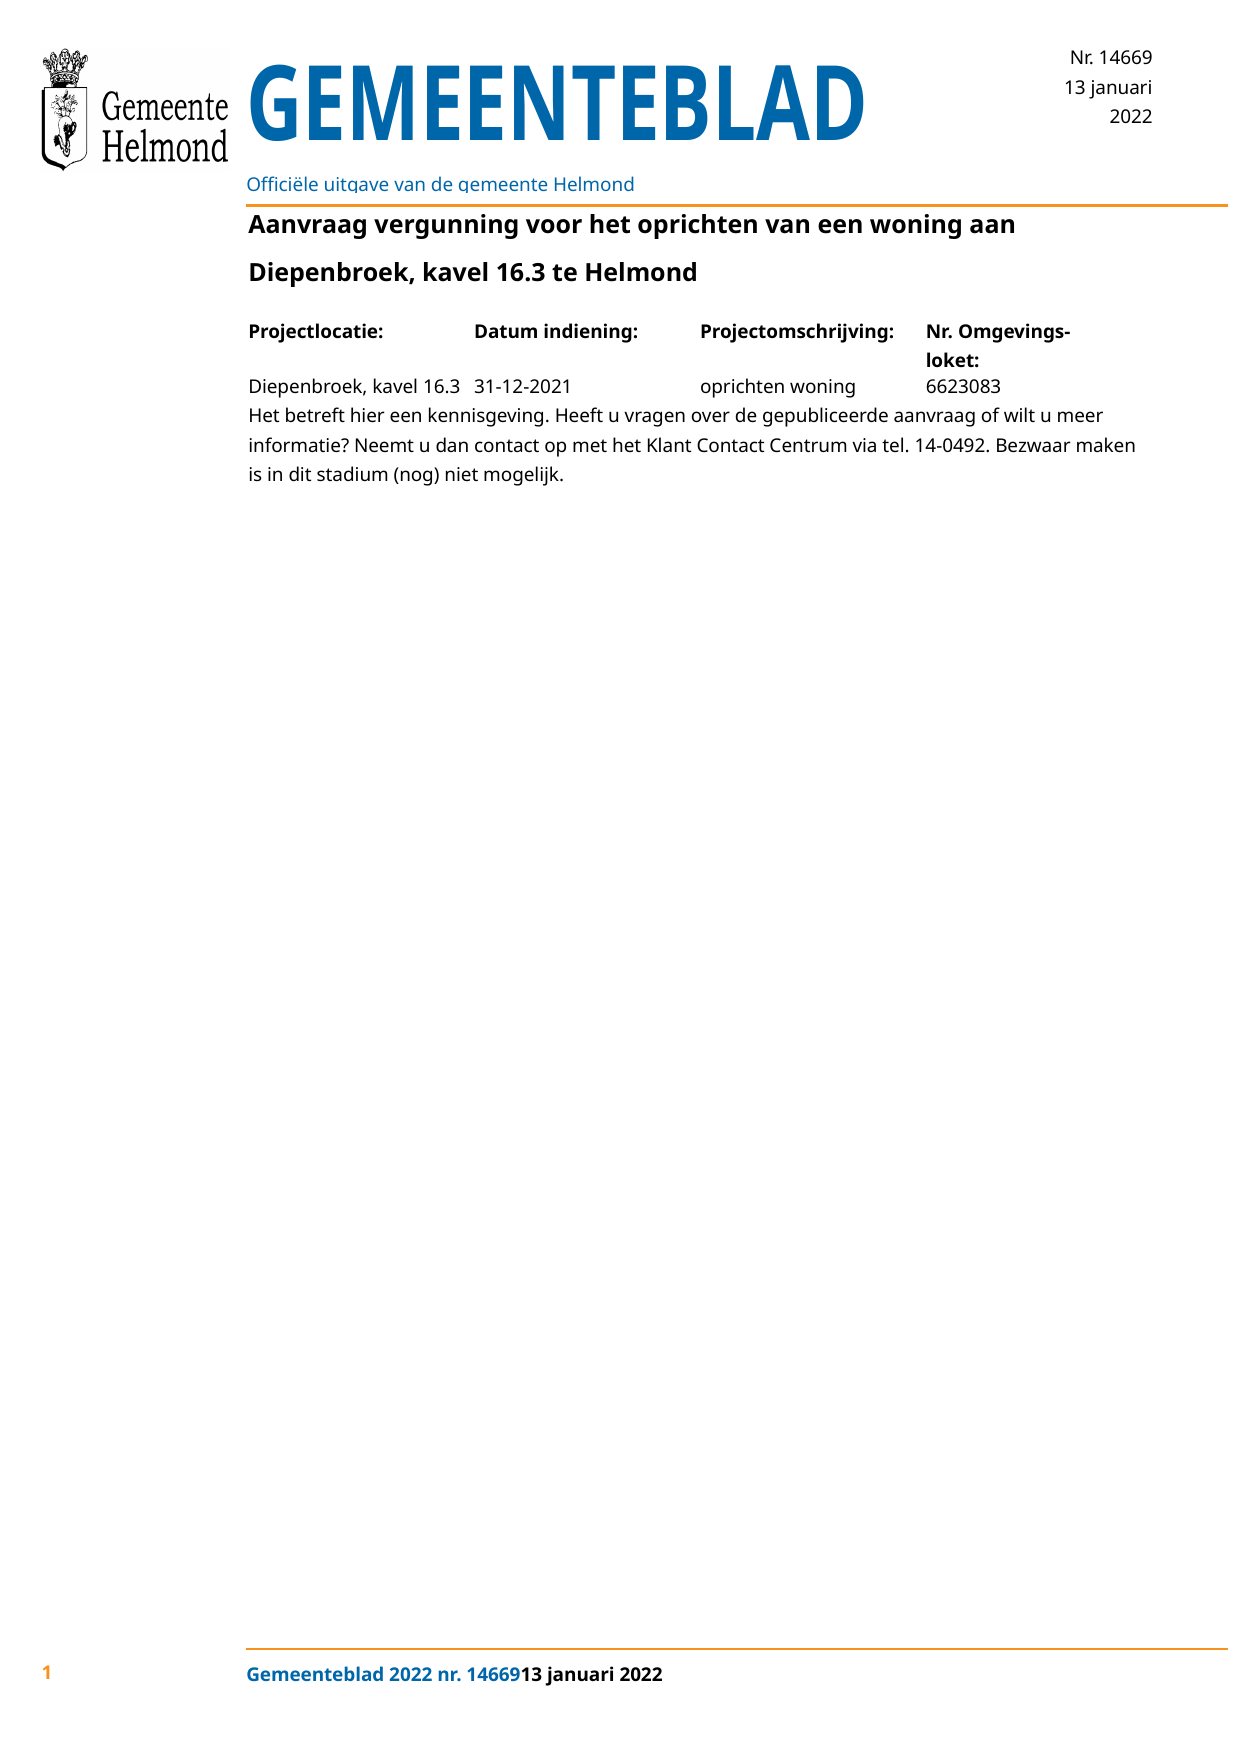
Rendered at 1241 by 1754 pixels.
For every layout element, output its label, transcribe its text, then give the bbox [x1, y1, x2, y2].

table_header Projectomschrijving: [700, 318, 926, 373]
table_cell 6623083 [926, 373, 1152, 399]
table_header Datum indiening: [474, 318, 700, 373]
table_cell oprichten woning [700, 373, 926, 399]
table_cell 31-12-2021 [474, 373, 700, 399]
text Het betreft hier een kennisgeving. Heeft u vragen over de gepubliceerde aanvraag of wilt u meer informatie? Neemt u dan contact op met het Klant Contact Centrum via tel. 14-0492. Bezwaar maken is in dit stadium (nog) niet mogelijk. [248, 402, 1152, 487]
table_header Projectlocatie: [248, 318, 474, 373]
text Aanvraag vergunning voor het oprichten van een woning aan Diepenbroek, kavel 16.3 te Helmond [248, 207, 1152, 288]
picture [41, 47, 231, 172]
table_cell Diepenbroek, kavel 16.3 [248, 373, 474, 399]
table_header Nr. Omgevings- loket: [926, 318, 1152, 373]
